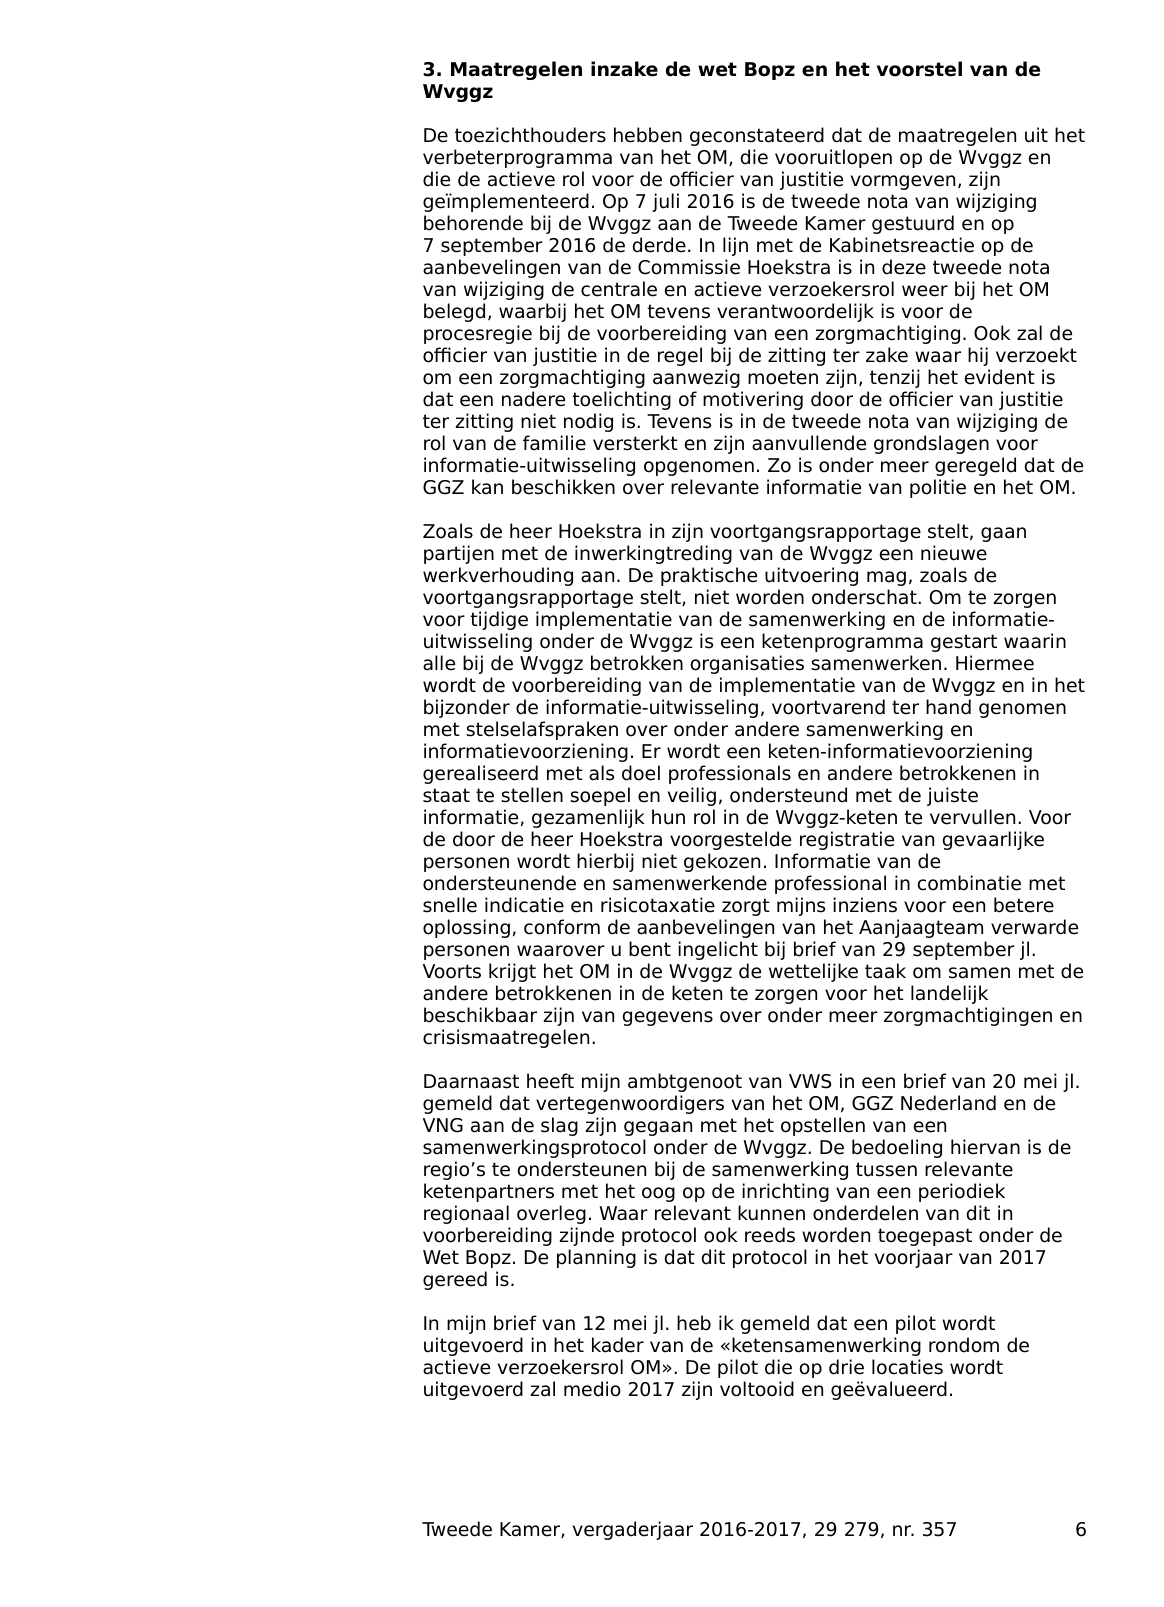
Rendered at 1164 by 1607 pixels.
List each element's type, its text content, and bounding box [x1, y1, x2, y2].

text Zoals de heer Hoekstra in zijn voortgangsrapportage stelt, gaan partijen met de inwerkingtreding van de Wvggz een nieuwe werkverhouding aan. De praktische uitvoering mag, zoals de voortgangsrapportage stelt, niet worden onderschat. Om te zorgen voor tijdige implementatie van de samenwerking en de informatie-uitwisseling onder de Wvggz is een ketenprogramma gestart waarin alle bij de Wvggz betrokken organisaties samenwerken. Hiermee wordt de voorbereiding van de implementatie van de Wvggz en in het bijzonder de informatie-uitwisseling, voortvarend ter hand genomen met stelselafspraken over onder andere samenwerking en informatievoorziening. Er wordt een keten-informatievoorziening gerealiseerd met als doel professionals en andere betrokkenen in staat te stellen soepel en veilig, ondersteund met de juiste informatie, gezamenlijk hun rol in de Wvggz-keten te vervullen. Voor de door de heer Hoekstra voorgestelde registratie van gevaarlijke personen wordt hierbij niet gekozen. Informatie van de ondersteunende en samenwerkende professional in combinatie met snelle indicatie en risicotaxatie zorgt mijns inziens voor een betere oplossing, conform de aanbevelingen van het Aanjaagteam verwarde personen waarover u bent ingelicht bij brief van 29 september jl. Voorts krijgt het OM in de Wvggz de wettelijke taak om samen met de andere betrokkenen in de keten te zorgen voor het landelijk beschikbaar zijn van gegevens over onder meer zorgmachtigingen en crisismaatregelen. [422, 521, 1087, 1048]
text De toezichthouders hebben geconstateerd dat de maatregelen uit het verbeterprogramma van het OM, die vooruitlopen op de Wvggz en die de actieve rol voor de officier van justitie vormgeven, zijn geïmplementeerd. Op 7 juli 2016 is de tweede nota van wijziging behorende bij de Wvggz aan de Tweede Kamer gestuurd en op 7 september 2016 de derde. In lijn met de Kabinetsreactie op de aanbevelingen van de Commissie Hoekstra is in deze tweede nota van wijziging de centrale en actieve verzoekersrol weer bij het OM belegd, waarbij het OM tevens verantwoordelijk is voor de procesregie bij de voorbereiding van een zorgmachtiging. Ook zal de officier van justitie in de regel bij de zitting ter zake waar hij verzoekt om een zorgmachtiging aanwezig moeten zijn, tenzij het evident is dat een nadere toelichting of motivering door de officier van justitie ter zitting niet nodig is. Tevens is in de tweede nota van wijziging de rol van de familie versterkt en zijn aanvullende grondslagen voor informatie-uitwisseling opgenomen. Zo is onder meer geregeld dat de GGZ kan beschikken over relevante informatie van politie en het OM. [422, 125, 1087, 499]
subtitle 3. Maatregelen inzake de wet Bopz en het voorstel van de Wvggz [422, 59, 1087, 103]
text Daarnaast heeft mijn ambtgenoot van VWS in een brief van 20 mei jl. gemeld dat vertegenwoordigers van het OM, GGZ Nederland en de VNG aan de slag zijn gegaan met het opstellen van een samenwerkingsprotocol onder de Wvggz. De bedoeling hiervan is de regio’s te ondersteunen bij de samenwerking tussen relevante ketenpartners met het oog op de inrichting van een periodiek regionaal overleg. Waar relevant kunnen onderdelen van dit in voorbereiding zijnde protocol ook reeds worden toegepast onder de Wet Bopz. De planning is dat dit protocol in het voorjaar van 2017 gereed is. [422, 1071, 1087, 1291]
text In mijn brief van 12 mei jl. heb ik gemeld dat een pilot wordt uitgevoerd in het kader van de «ketensamenwerking rondom de actieve verzoekersrol OM». De pilot die op drie locaties wordt uitgevoerd zal medio 2017 zijn voltooid en geëvalueerd. [422, 1313, 1087, 1401]
